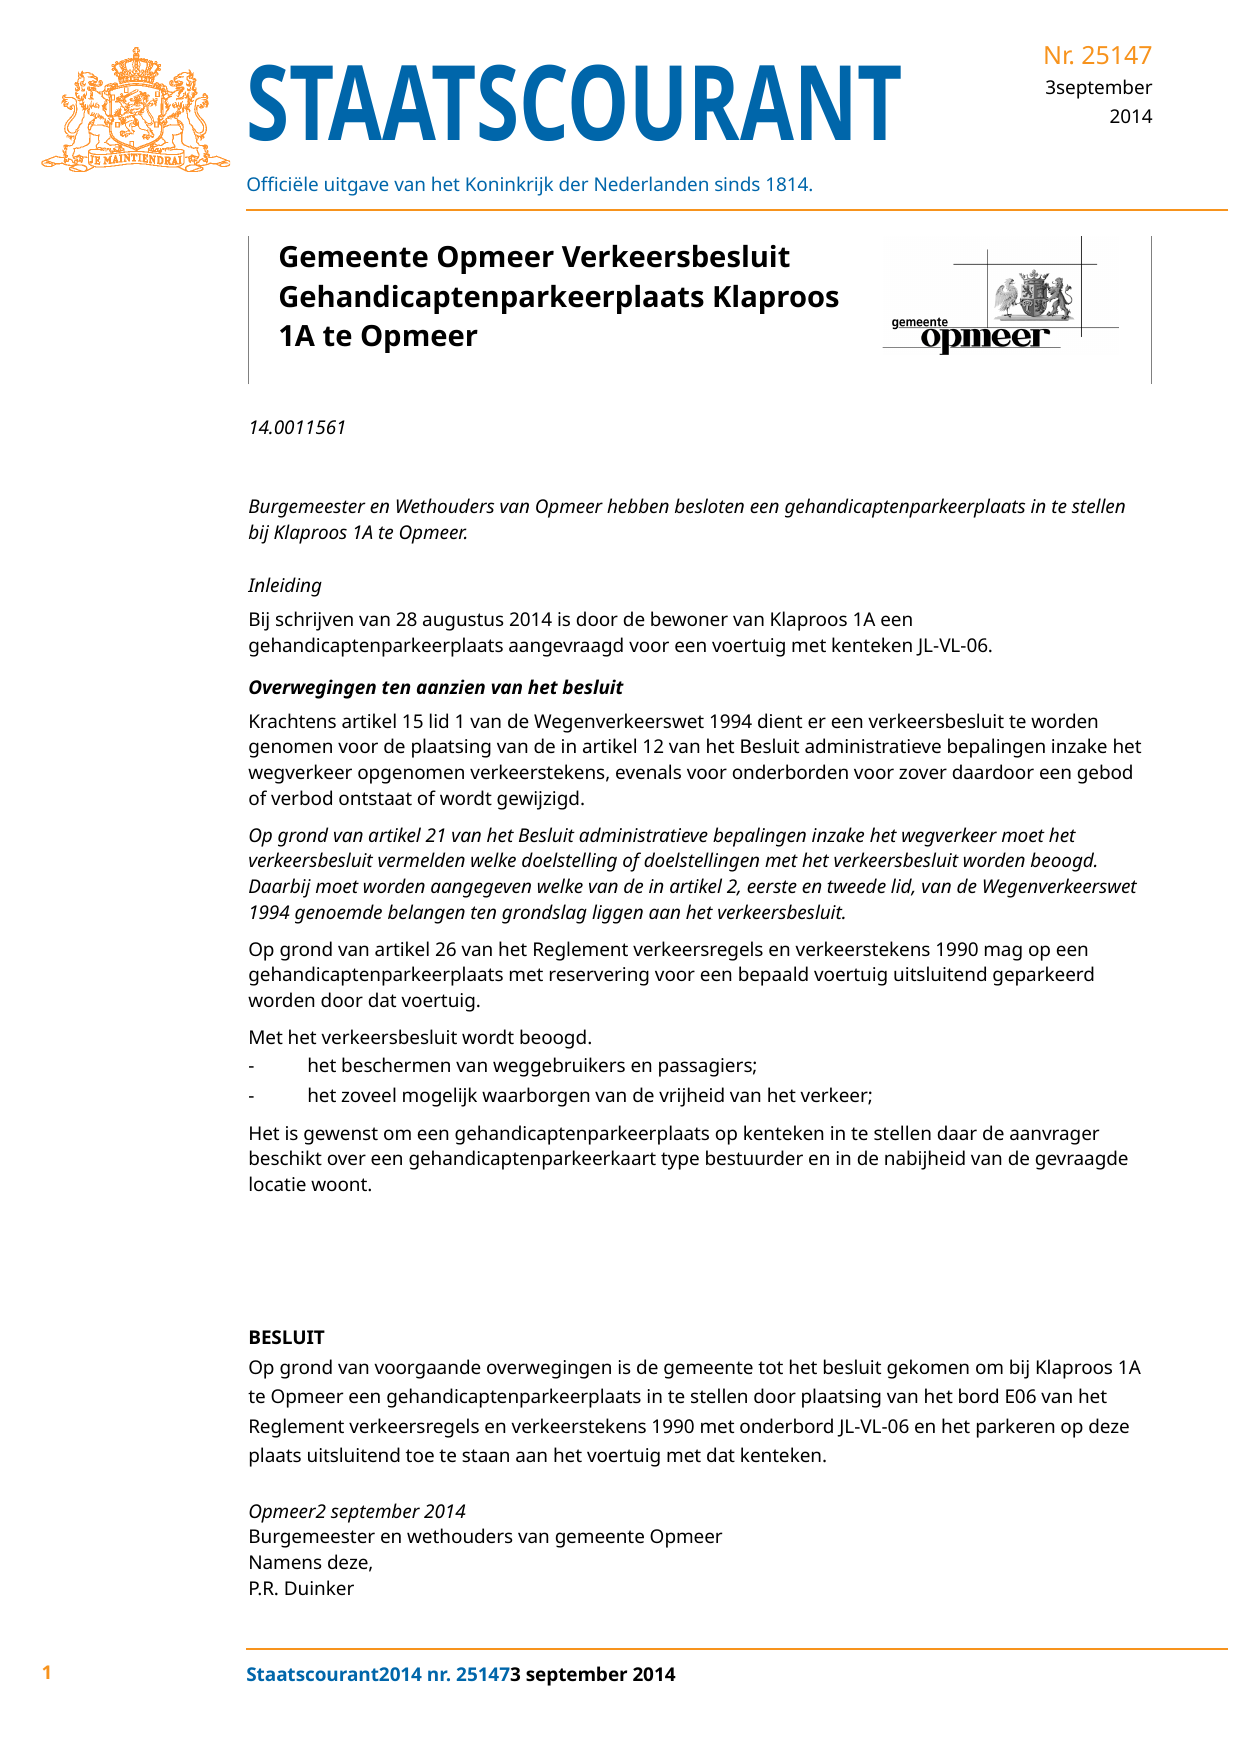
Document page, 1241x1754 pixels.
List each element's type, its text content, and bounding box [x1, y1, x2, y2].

text Met het verkeersbesluit wordt beoogd. [248, 1024, 1152, 1049]
text Op grond van voorgaande overwegingen is de gemeente tot het besluit gekomen om bij Klaproos 1A te Opmeer een gehandicaptenparkeerplaats in te stellen door plaatsing van het bord E06 van het Reglement verkeersregels en verkeerstekens 1990 met onderbord JL-VL-06 en het parkeren op deze plaats uitsluitend toe te staan aan het voertuig met dat kenteken. [248, 1354, 1152, 1468]
text BESLUIT [248, 1324, 1152, 1350]
text Inleiding [248, 572, 1152, 598]
text Opmeer2 september 2014 [248, 1498, 1152, 1524]
text 14.0011561 [248, 414, 1152, 440]
text Op grond van artikel 26 van het Reglement verkeersregels en verkeerstekens 1990 mag op een gehandicaptenparkeerplaats met reservering voor een bepaald voertuig uitsluitend geparkeerd worden door dat voertuig. [248, 936, 1152, 1013]
table_header [850, 236, 1151, 384]
text Namens deze, [248, 1549, 1152, 1575]
text Het is gewenst om een gehandicaptenparkeerplaats op kenteken in te stellen daar de aanvrager beschikt over een gehandicaptenparkeerkaart type bestuurder en in de nabijheid van de gevraagde locatie woont. [248, 1120, 1152, 1197]
text Overwegingen ten aanzien van het besluit [248, 674, 1152, 700]
table_header Gemeente Opmeer Verkeersbesluit Gehandicaptenparkeerplaats Klaproos 1A te Opmeer [249, 236, 850, 384]
text P.R. Duinker [248, 1575, 1152, 1601]
text Burgemeester en wethouders van gemeente Opmeer [248, 1524, 1152, 1549]
text Op grond van artikel 21 van het Besluit administratieve bepalingen inzake het wegverkeer moet het verkeersbesluit vermelden welke doelstelling of doelstellingen met het verkeersbesluit worden beoogd. Daarbij moet worden aangegeven welke van de in artikel 2, eerste en tweede lid, van de Wegenverkeerswet 1994 genoemde belangen ten grondslag liggen aan het verkeersbesluit. [248, 822, 1152, 925]
text Burgemeester en Wethouders van Opmeer hebben besloten een gehandicaptenparkeerplaats in te stellen bij Klaproos 1A te Opmeer. [248, 494, 1152, 545]
picture [41, 47, 231, 172]
list het zoveel mogelijk waarborgen van de vrijheid van het verkeer; [248, 1082, 1152, 1107]
text Krachtens artikel 15 lid 1 van de Wegenverkeerswet 1994 dient er een verkeersbesluit te worden genomen voor de plaatsing van de in artikel 12 van het Besluit administratieve bepalingen inzake het wegverkeer opgenomen verkeerstekens, evenals voor onderborden voor zover daardoor een gebod of verbod ontstaat of wordt gewijzigd. [248, 708, 1152, 811]
picture [882, 236, 1119, 355]
text Bij schrijven van 28 augustus 2014 is door de bewoner van Klaproos 1A een gehandicaptenparkeerplaats aangevraagd voor een voertuig met kenteken JL-VL-06. [248, 606, 1152, 658]
list het beschermen van weggebruikers en passagiers; [248, 1052, 1152, 1078]
